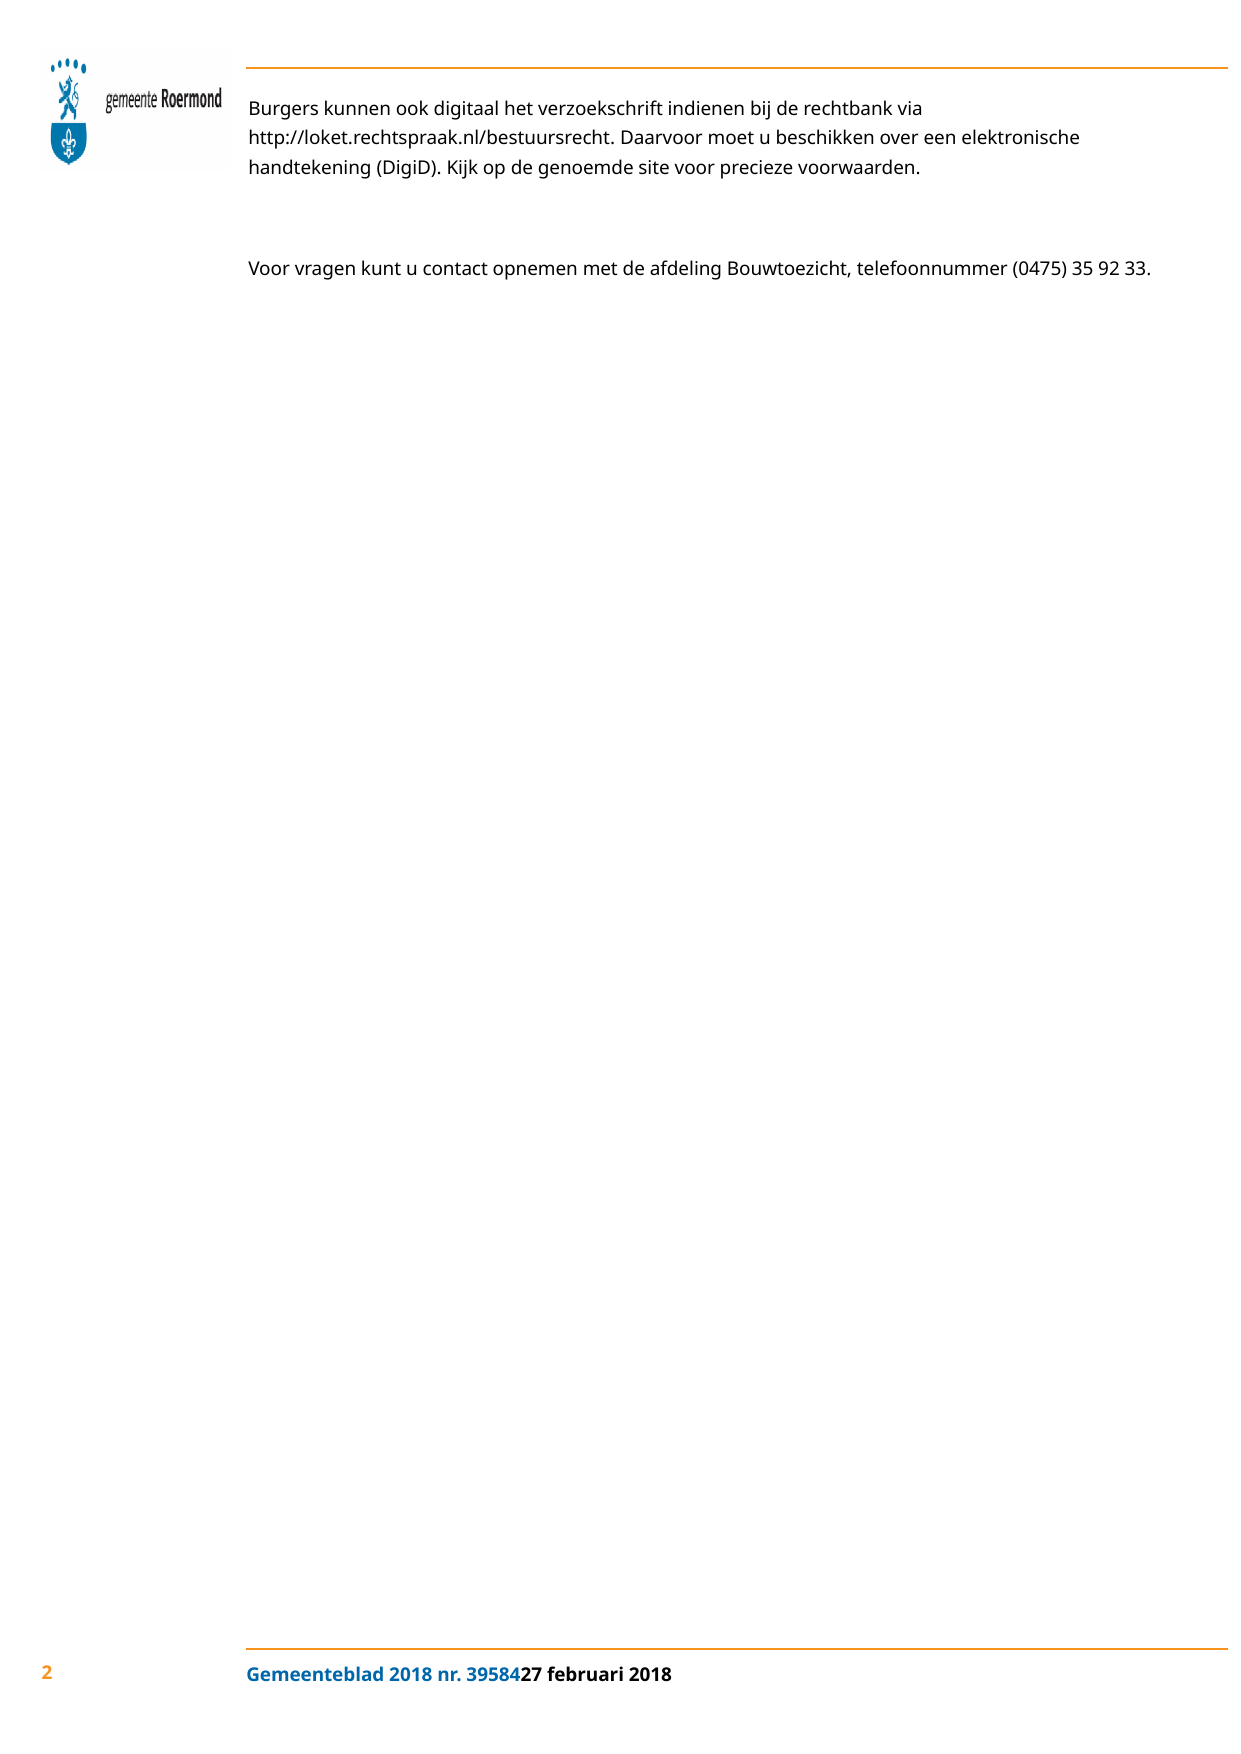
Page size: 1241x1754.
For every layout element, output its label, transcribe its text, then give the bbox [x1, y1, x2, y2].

text Burgers kunnen ook digitaal het verzoekschrift indienen bij de rechtbank via http://loket.rechtspraak.nl/bestuursrecht. Daarvoor moet u beschikken over een elektronische handtekening (DigiD). Kijk op de genoemde site voor precieze voorwaarden. [248, 95, 1152, 180]
text Voor vragen kunt u contact opnemen met de afdeling Bouwtoezicht, telefoonnummer (0475) 35 92 33. [248, 255, 1152, 281]
picture [41, 47, 231, 172]
